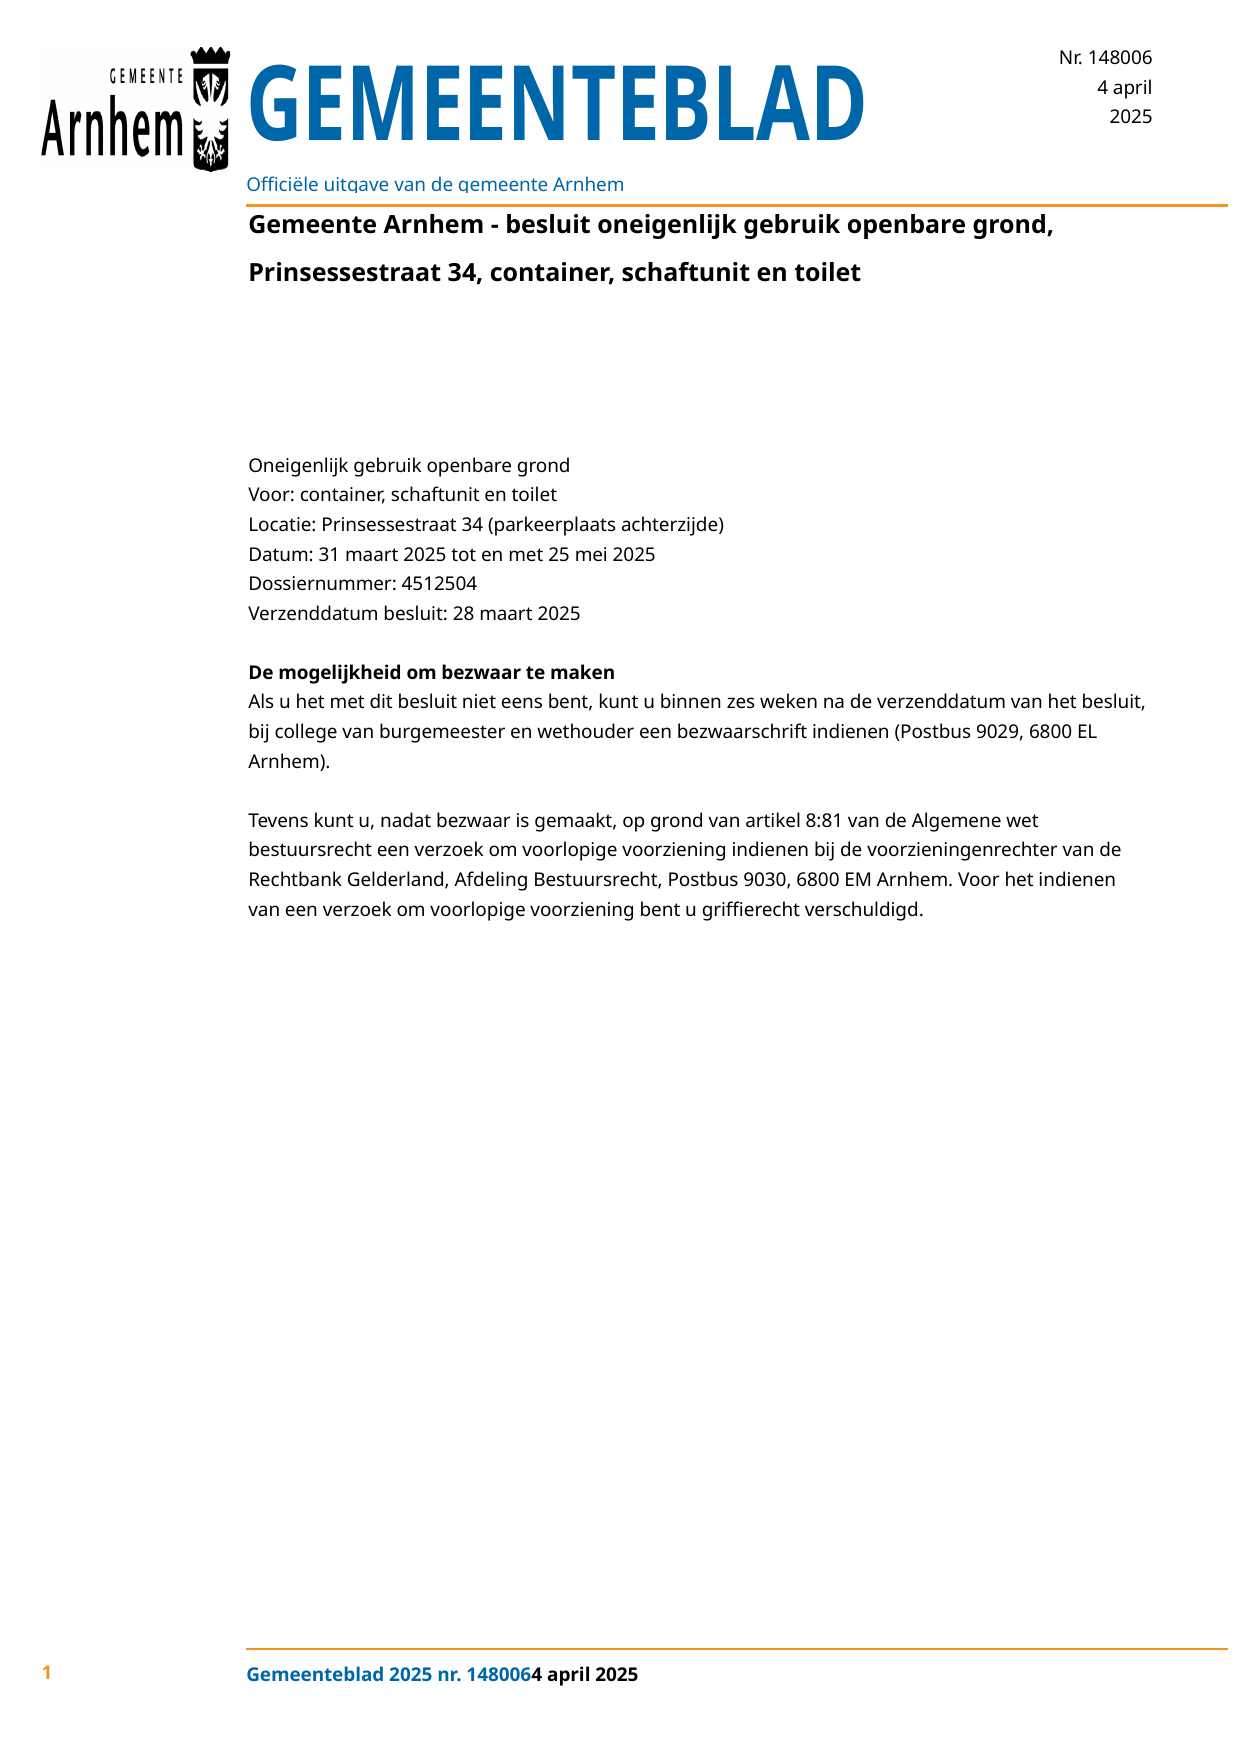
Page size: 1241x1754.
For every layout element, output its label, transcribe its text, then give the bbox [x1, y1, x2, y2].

text Locatie: Prinsessestraat 34 (parkeerplaats achterzijde) [248, 511, 1152, 537]
picture [41, 47, 231, 172]
text Datum: 31 maart 2025 tot en met 25 mei 2025 [248, 541, 1152, 567]
text Verzenddatum besluit: 28 maart 2025 [248, 600, 1152, 626]
text Voor: container, schaftunit en toilet [248, 482, 1152, 507]
text Gemeente Arnhem - besluit oneigenlijk gebruik openbare grond, Prinsessestraat 34, container, schaftunit en toilet [248, 207, 1152, 288]
text Tevens kunt u, nadat bezwaar is gemaakt, op grond van artikel 8:81 van de Algemene wet bestuursrecht een verzoek om voorlopige voorziening indienen bij de voorzieningenrechter van de Rechtbank Gelderland, Afdeling Bestuursrecht, Postbus 9030, 6800 EM Arnhem. Voor het indienen van een verzoek om voorlopige voorziening bent u griffierecht verschuldigd. [248, 807, 1152, 922]
text De mogelijkheid om bezwaar te maken [248, 659, 1152, 685]
text Oneigenlijk gebruik openbare grond [248, 452, 1152, 478]
text Dossiernummer: 4512504 [248, 570, 1152, 596]
text Als u het met dit besluit niet eens bent, kunt u binnen zes weken na de verzenddatum van het besluit, bij college van burgemeester en wethouder een bezwaarschrift indienen (Postbus 9029, 6800 EL Arnhem). [248, 689, 1152, 774]
